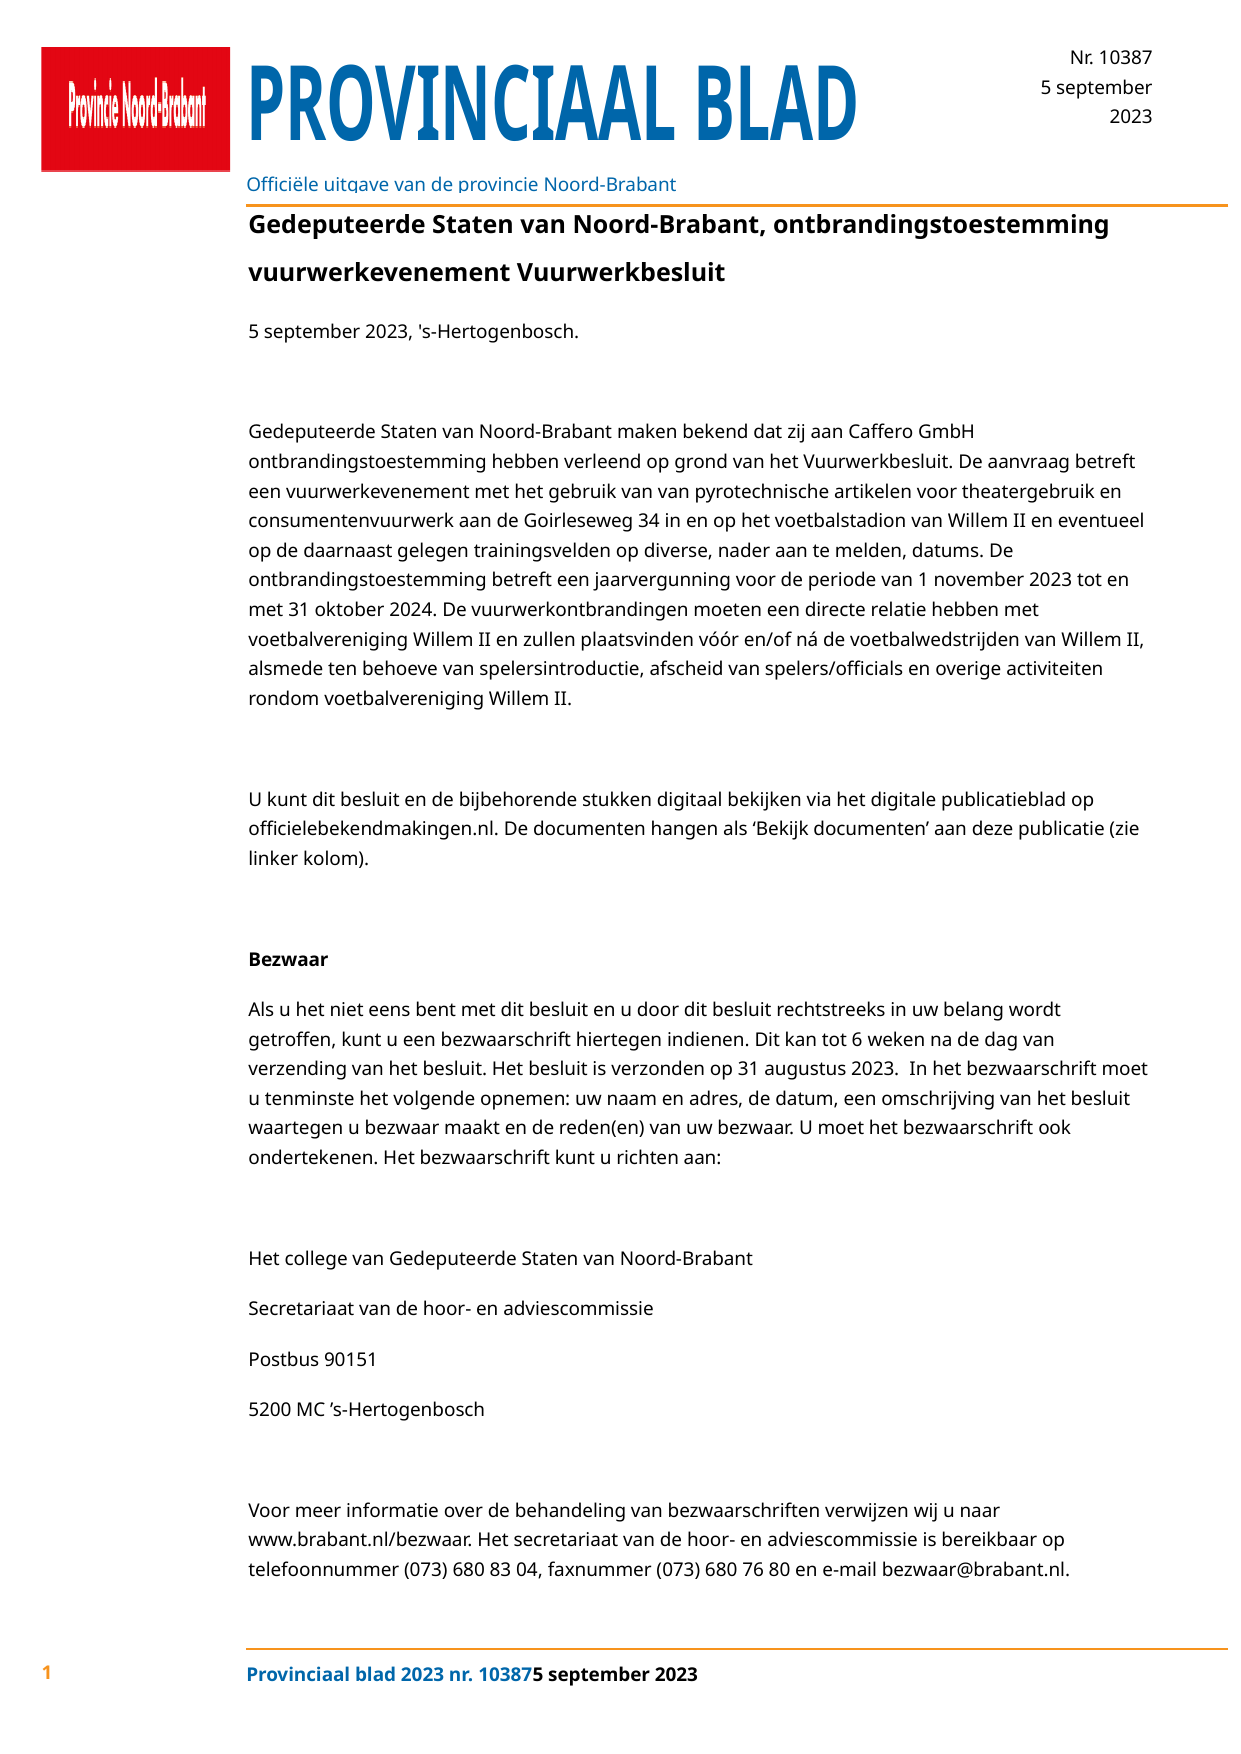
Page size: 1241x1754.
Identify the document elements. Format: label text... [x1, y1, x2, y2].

text Gedeputeerde Staten van Noord-Brabant maken bekend dat zij aan Caffero GmbH ontbrandingstoestemming hebben verleend op grond van het Vuurwerkbesluit. De aanvraag betreft een vuurwerkevenement met het gebruik van van pyrotechnische artikelen voor theatergebruik en consumentenvuurwerk aan de Goirleseweg 34 in en op het voetbalstadion van Willem II en eventueel op de daarnaast gelegen trainingsvelden op diverse, nader aan te melden, datums. De ontbrandingstoestemming betreft een jaarvergunning voor de periode van 1 november 2023 tot en met 31 oktober 2024. De vuurwerkontbrandingen moeten een directe relatie hebben met voetbalvereniging Willem II en zullen plaatsvinden vóór en/of ná de voetbalwedstrijden van Willem II, alsmede ten behoeve van spelersintroductie, afscheid van spelers/officials en overige activiteiten rondom voetbalvereniging Willem II. [248, 419, 1152, 711]
text Secretariaat van de hoor- en adviescommissie [248, 1295, 1152, 1321]
text U kunt dit besluit en de bijbehorende stukken digitaal bekijken via het digitale publicatieblad op officielebekendmakingen.nl. De documenten hangen als ‘Bekijk documenten’ aan deze publicatie (zie linker kolom). [248, 786, 1152, 871]
text 5 september 2023, 's-Hertogenbosch. [248, 318, 1152, 344]
text Voor meer informatie over de behandeling van bezwaarschriften verwijzen wij u naar www.brabant.nl/bezwaar. Het secretariaat van de hoor- en adviescommissie is bereikbaar op telefoonnummer (073) 680 83 04, faxnummer (073) 680 76 80 en e-mail bezwaar@brabant.nl. [248, 1497, 1152, 1582]
text Het college van Gedeputeerde Staten van Noord-Brabant [248, 1245, 1152, 1271]
text 5200 MC ’s-Hertogenbosch [248, 1396, 1152, 1422]
text Gedeputeerde Staten van Noord-Brabant, ontbrandingstoestemming vuurwerkevenement Vuurwerkbesluit [248, 207, 1152, 288]
text Als u het niet eens bent met dit besluit en u door dit besluit rechtstreeks in uw belang wordt getroffen, kunt u een bezwaarschrift hiertegen indienen. Dit kan tot 6 weken na de dag van verzending van het besluit. Het besluit is verzonden op 31 augustus 2023. In het bezwaarschrift moet u tenminste het volgende opnemen: uw naam en adres, de datum, een omschrijving van het besluit waartegen u bezwaar maakt en de reden(en) van uw bezwaar. U moet het bezwaarschrift ook ondertekenen. Het bezwaarschrift kunt u richten aan: [248, 996, 1152, 1170]
picture [41, 47, 231, 172]
text Postbus 90151 [248, 1346, 1152, 1372]
text Bezwaar [248, 946, 1152, 972]
